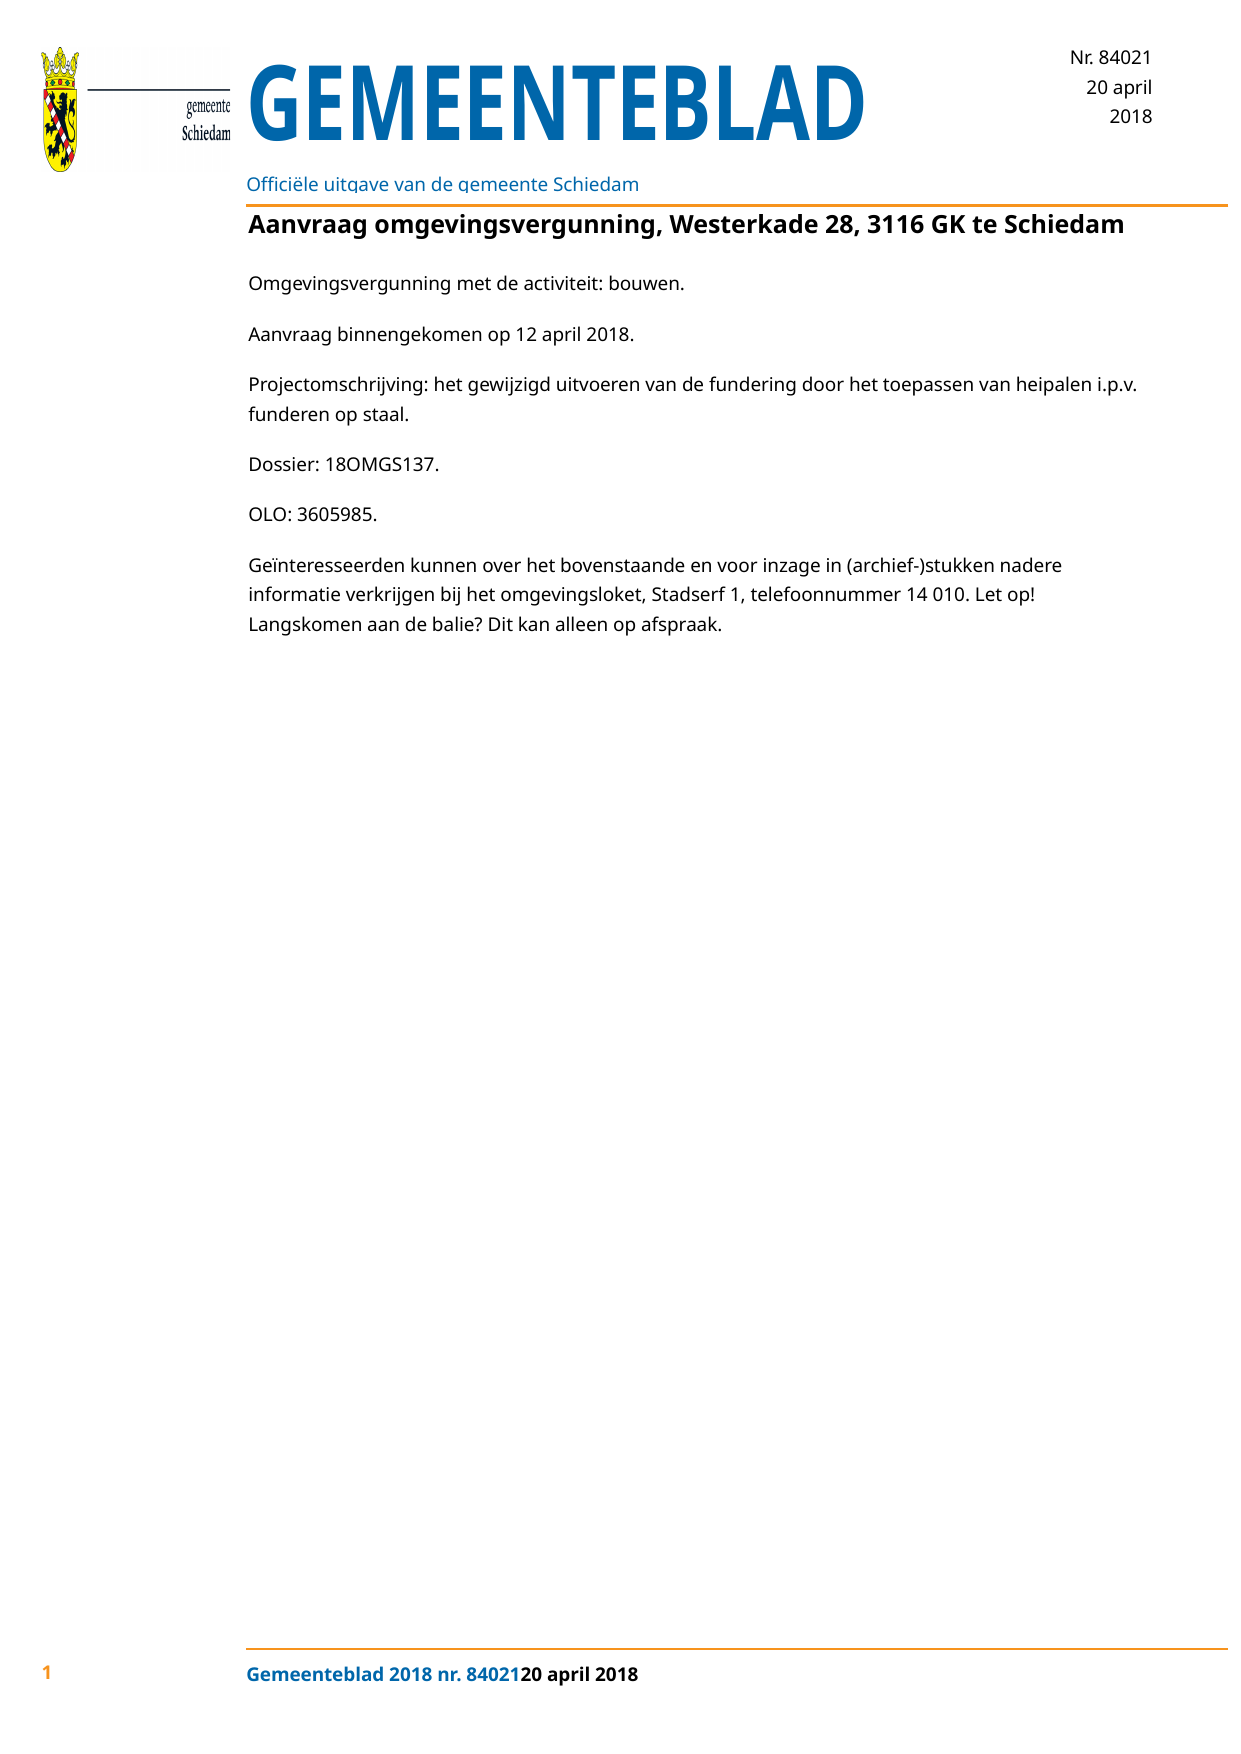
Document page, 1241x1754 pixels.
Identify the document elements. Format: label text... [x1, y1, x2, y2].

text Geïnteresseerden kunnen over het bovenstaande en voor inzage in (archief-)stukken nadere informatie verkrijgen bij het omgevingsloket, Stadserf 1, telefoonnummer 14 010. Let op! Langskomen aan de balie? Dit kan alleen op afspraak. [248, 552, 1152, 637]
text Aanvraag omgevingsvergunning, Westerkade 28, 3116 GK te Schiedam [248, 207, 1152, 241]
text Aanvraag binnengekomen op 12 april 2018. [248, 321, 1152, 346]
text Projectomschrijving: het gewijzigd uitvoeren van de fundering door het toepassen van heipalen i.p.v. funderen op staal. [248, 371, 1152, 426]
text Dossier: 18OMGS137. [248, 451, 1152, 477]
picture [41, 47, 231, 172]
text Omgevingsvergunning met de activiteit: bouwen. [248, 270, 1152, 296]
text OLO: 3605985. [248, 502, 1152, 527]
